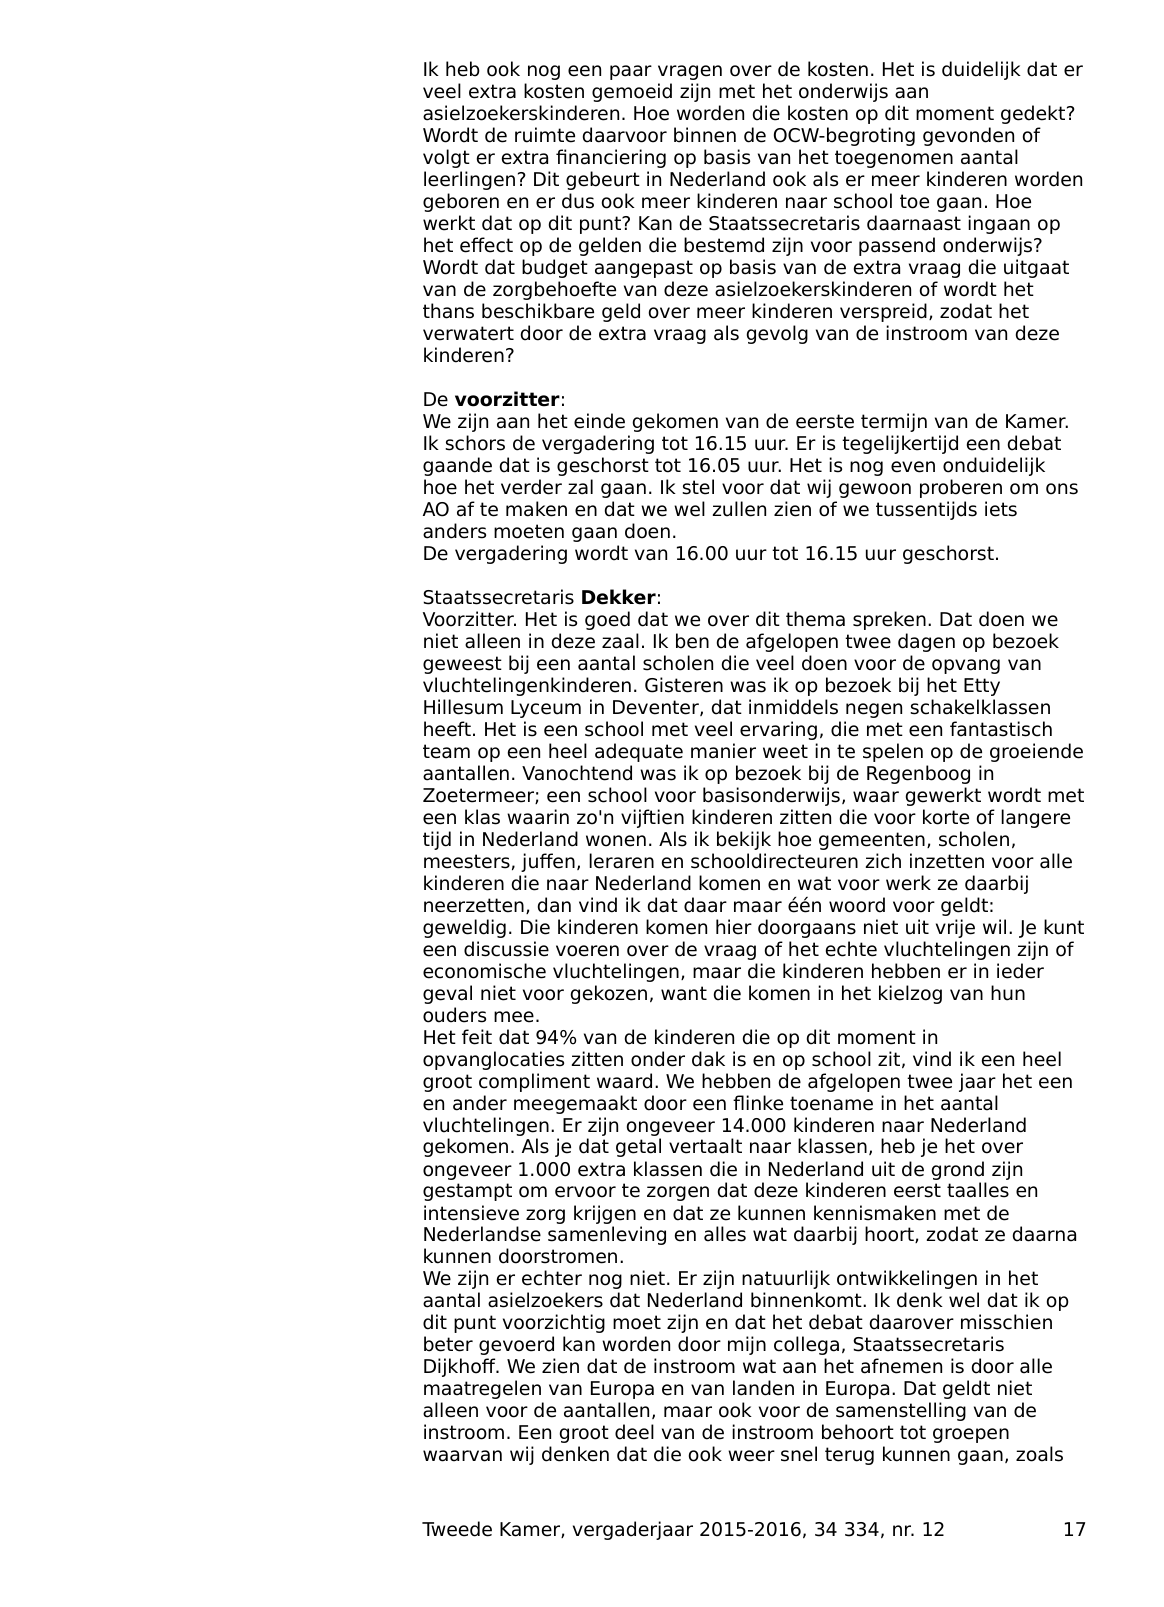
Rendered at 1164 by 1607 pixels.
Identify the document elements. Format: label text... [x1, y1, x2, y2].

text Voorzitter. Het is goed dat we over dit thema spreken. Dat doen we niet alleen in deze zaal. Ik ben de afgelopen twee dagen op bezoek geweest bij een aantal scholen die veel doen voor de opvang van vluchtelingenkinderen. Gisteren was ik op bezoek bij het Etty Hillesum Lyceum in Deventer, dat inmiddels negen schakelklassen heeft. Het is een school met veel ervaring, die met een fantastisch team op een heel adequate manier weet in te spelen op de groeiende aantallen. Vanochtend was ik op bezoek bij de Regenboog in Zoetermeer; een school voor basisonderwijs, waar gewerkt wordt met een klas waarin zo'n vijftien kinderen zitten die voor korte of langere tijd in Nederland wonen. Als ik bekijk hoe gemeenten, scholen, meesters, juffen, leraren en schooldirecteuren zich inzetten voor alle kinderen die naar Nederland komen en wat voor werk ze daarbij neerzetten, dan vind ik dat daar maar één woord voor geldt: geweldig. Die kinderen komen hier doorgaans niet uit vrije wil. Je kunt een discussie voeren over de vraag of het echte vluchtelingen zijn of economische vluchtelingen, maar die kinderen hebben er in ieder geval niet voor gekozen, want die komen in het kielzog van hun ouders mee. [422, 609, 1087, 1027]
text Het feit dat 94% van de kinderen die op dit moment in opvanglocaties zitten onder dak is en op school zit, vind ik een heel groot compliment waard. We hebben de afgelopen twee jaar het een en ander meegemaakt door een flinke toename in het aantal vluchtelingen. Er zijn ongeveer 14.000 kinderen naar Nederland gekomen. Als je dat getal vertaalt naar klassen, heb je het over ongeveer 1.000 extra klassen die in Nederland uit de grond zijn gestampt om ervoor te zorgen dat deze kinderen eerst taalles en intensieve zorg krijgen en dat ze kunnen kennismaken met de Nederlandse samenleving en alles wat daarbij hoort, zodat ze daarna kunnen doorstromen. [422, 1027, 1087, 1268]
text Ik heb ook nog een paar vragen over de kosten. Het is duidelijk dat er veel extra kosten gemoeid zijn met het onderwijs aan asielzoekerskinderen. Hoe worden die kosten op dit moment gedekt? Wordt de ruimte daarvoor binnen de OCW-begroting gevonden of volgt er extra financiering op basis van het toegenomen aantal leerlingen? Dit gebeurt in Nederland ook als er meer kinderen worden geboren en er dus ook meer kinderen naar school toe gaan. Hoe werkt dat op dit punt? Kan de Staatssecretaris daarnaast ingaan op het effect op de gelden die bestemd zijn voor passend onderwijs? Wordt dat budget aangepast op basis van de extra vraag die uitgaat van de zorgbehoefte van deze asielzoekerskinderen of wordt het thans beschikbare geld over meer kinderen verspreid, zodat het verwatert door de extra vraag als gevolg van de instroom van deze kinderen? [422, 59, 1087, 367]
text We zijn er echter nog niet. Er zijn natuurlijk ontwikkelingen in het aantal asielzoekers dat Nederland binnenkomt. Ik denk wel dat ik op dit punt voorzichtig moet zijn en dat het debat daarover misschien beter gevoerd kan worden door mijn collega, Staatssecretaris Dijkhoff. We zien dat de instroom wat aan het afnemen is door alle maatregelen van Europa en van landen in Europa. Dat geldt niet alleen voor de aantallen, maar ook voor de samenstelling van de instroom. Een groot deel van de instroom behoort tot groepen waarvan wij denken dat die ook weer snel terug kunnen gaan, zoals [422, 1268, 1087, 1466]
text Staatssecretaris Dekker: [422, 587, 1087, 609]
text De vergadering wordt van 16.00 uur tot 16.15 uur geschorst. [422, 543, 1087, 565]
text De voorzitter: [422, 389, 1087, 411]
text We zijn aan het einde gekomen van de eerste termijn van de Kamer. Ik schors de vergadering tot 16.15 uur. Er is tegelijkertijd een debat gaande dat is geschorst tot 16.05 uur. Het is nog even onduidelijk hoe het verder zal gaan. Ik stel voor dat wij gewoon proberen om ons AO af te maken en dat we wel zullen zien of we tussentijds iets anders moeten gaan doen. [422, 411, 1087, 543]
